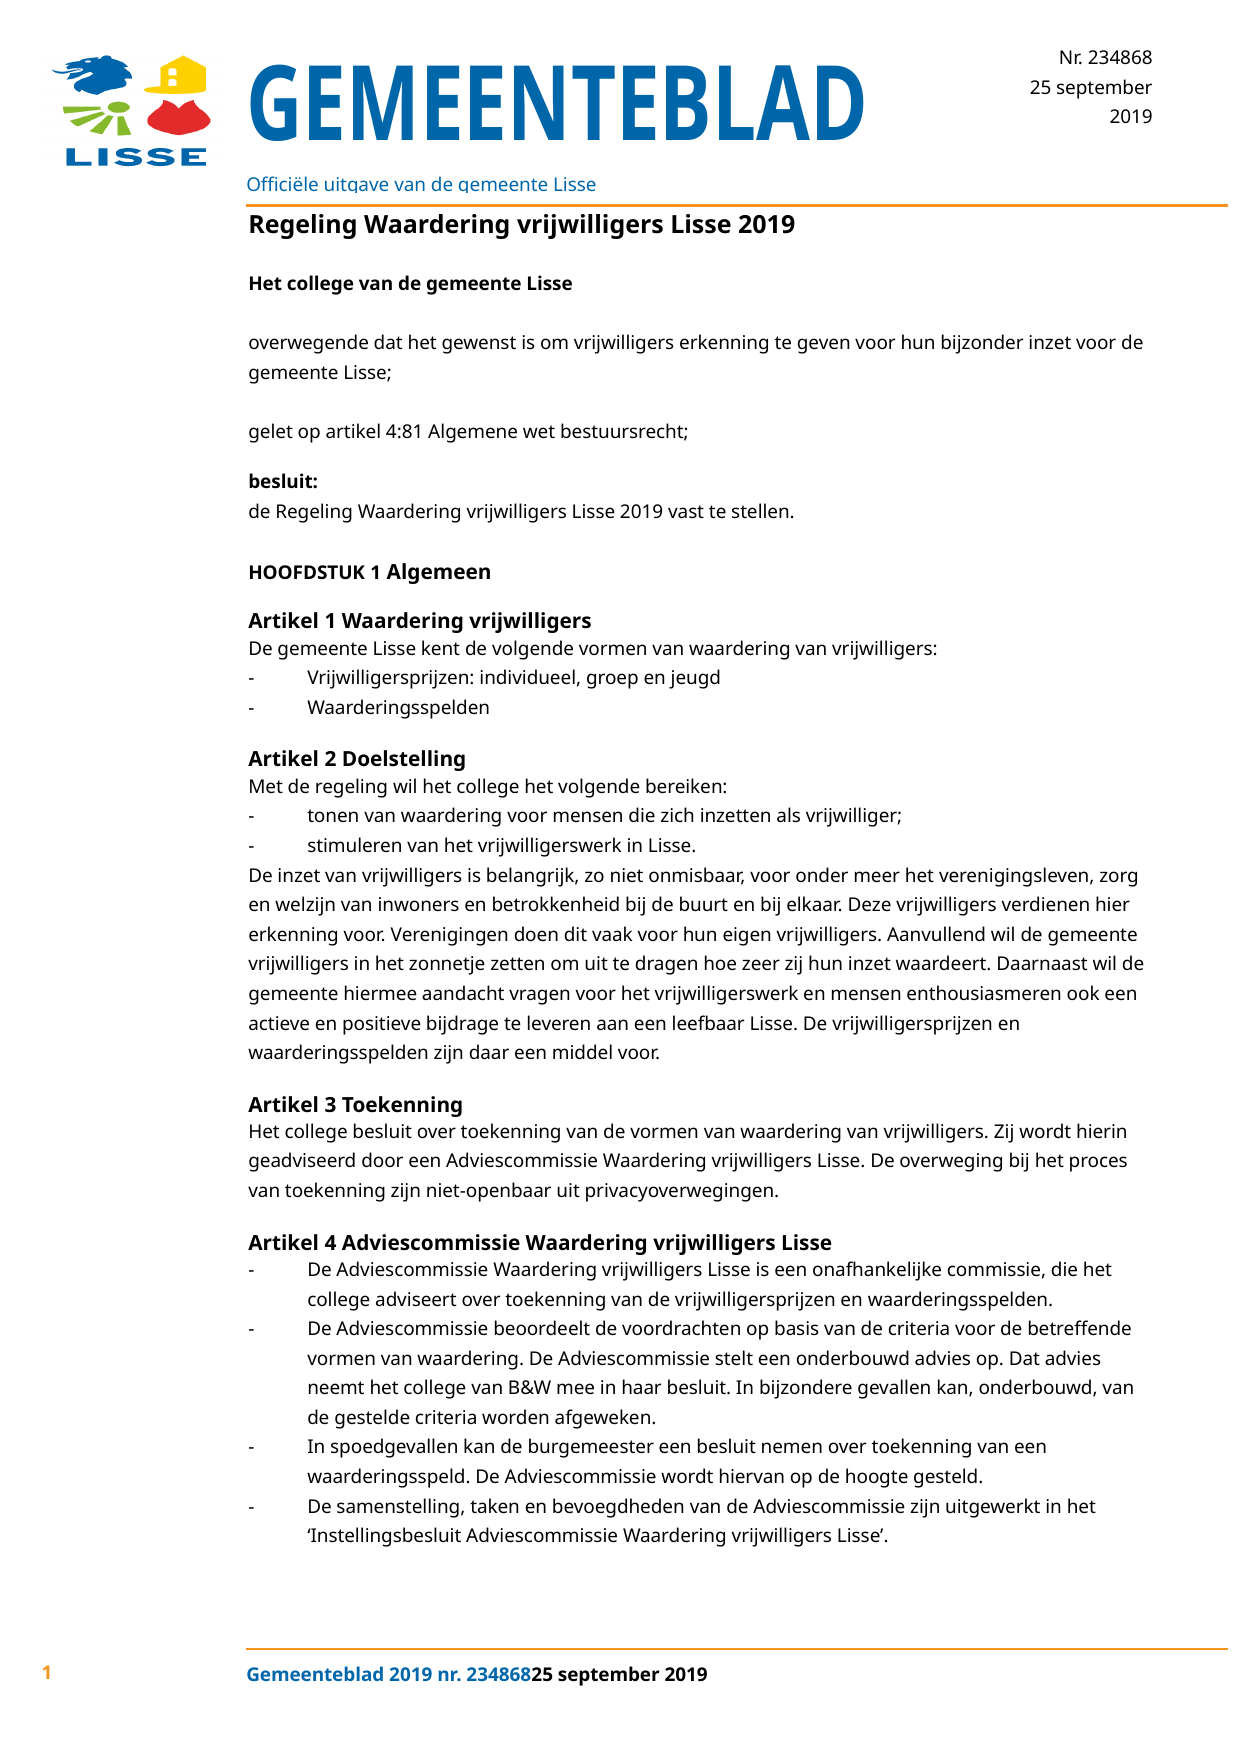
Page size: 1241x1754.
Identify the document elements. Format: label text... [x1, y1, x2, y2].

text Regeling Waardering vrijwilligers Lisse 2019 [248, 207, 1152, 241]
text Met de regeling wil het college het volgende bereiken: [248, 773, 1152, 799]
list Waarderingsspelden [248, 694, 1152, 720]
text besluit: [248, 468, 1152, 494]
text Het college van de gemeente Lisse [248, 270, 1152, 296]
text gelet op artikel 4:81 Algemene wet bestuursrecht; [248, 418, 1152, 444]
text Artikel 4 Adviescommissie Waardering vrijwilligers Lisse [248, 1228, 1152, 1256]
list De samenstelling, taken en bevoegdheden van de Adviescommissie zijn uitgewerkt in het ‘Instellingsbesluit Adviescommissie Waardering vrijwilligers Lisse’. [248, 1493, 1152, 1548]
list De Adviescommissie beoordeelt de voordrachten op basis van de criteria voor de betreffende vormen van waardering. De Adviescommissie stelt een onderbouwd advies op. Dat advies neemt het college van B&W mee in haar besluit. In bijzondere gevallen kan, onderbouwd, van de gestelde criteria worden afgeweken. [248, 1315, 1152, 1430]
list In spoedgevallen kan de burgemeester een besluit nemen over toekenning van een waarderingsspeld. De Adviescommissie wordt hiervan op de hoogte gesteld. [248, 1434, 1152, 1489]
text Artikel 2 Doelstelling [248, 744, 1152, 773]
list De Adviescommissie Waardering vrijwilligers Lisse is een onafhankelijke commissie, die het college adviseert over toekenning van de vrijwilligersprijzen en waarderingsspelden. [248, 1256, 1152, 1311]
text De gemeente Lisse kent de volgende vormen van waardering van vrijwilligers: [248, 635, 1152, 661]
text Artikel 3 Toekenning [248, 1090, 1152, 1118]
text De inzet van vrijwilligers is belangrijk, zo niet onmisbaar, voor onder meer het verenigingsleven, zorg en welzijn van inwoners en betrokkenheid bij de buurt en bij elkaar. Deze vrijwilligers verdienen hier erkenning voor. Verenigingen doen dit vaak voor hun eigen vrijwilligers. Aanvullend wil de gemeente vrijwilligers in het zonnetje zetten om uit te dragen hoe zeer zij hun inzet waardeert. Daarnaast wil de gemeente hiermee aandacht vragen voor het vrijwilligerswerk en mensen enthousiasmeren ook een actieve en positieve bijdrage te leveren aan een leefbaar Lisse. De vrijwilligersprijzen en waarderingsspelden zijn daar een middel voor. [248, 862, 1152, 1065]
text overwegende dat het gewenst is om vrijwilligers erkenning te geven voor hun bijzonder inzet voor de gemeente Lisse; [248, 329, 1152, 385]
picture [41, 47, 231, 172]
text HOOFDSTUK 1 Algemeen [248, 557, 1152, 586]
text Het college besluit over toekenning van de vormen van waardering van vrijwilligers. Zij wordt hierin geadviseerd door een Adviescommissie Waardering vrijwilligers Lisse. De overweging bij het proces van toekenning zijn niet-openbaar uit privacyoverwegingen. [248, 1118, 1152, 1203]
list stimuleren van het vrijwilligerswerk in Lisse. [248, 832, 1152, 858]
list Vrijwilligersprijzen: individueel, groep en jeugd [248, 664, 1152, 690]
text de Regeling Waardering vrijwilligers Lisse 2019 vast te stellen. [248, 498, 1152, 524]
text Artikel 1 Waardering vrijwilligers [248, 607, 1152, 635]
list tonen van waardering voor mensen die zich inzetten als vrijwilliger; [248, 803, 1152, 828]
